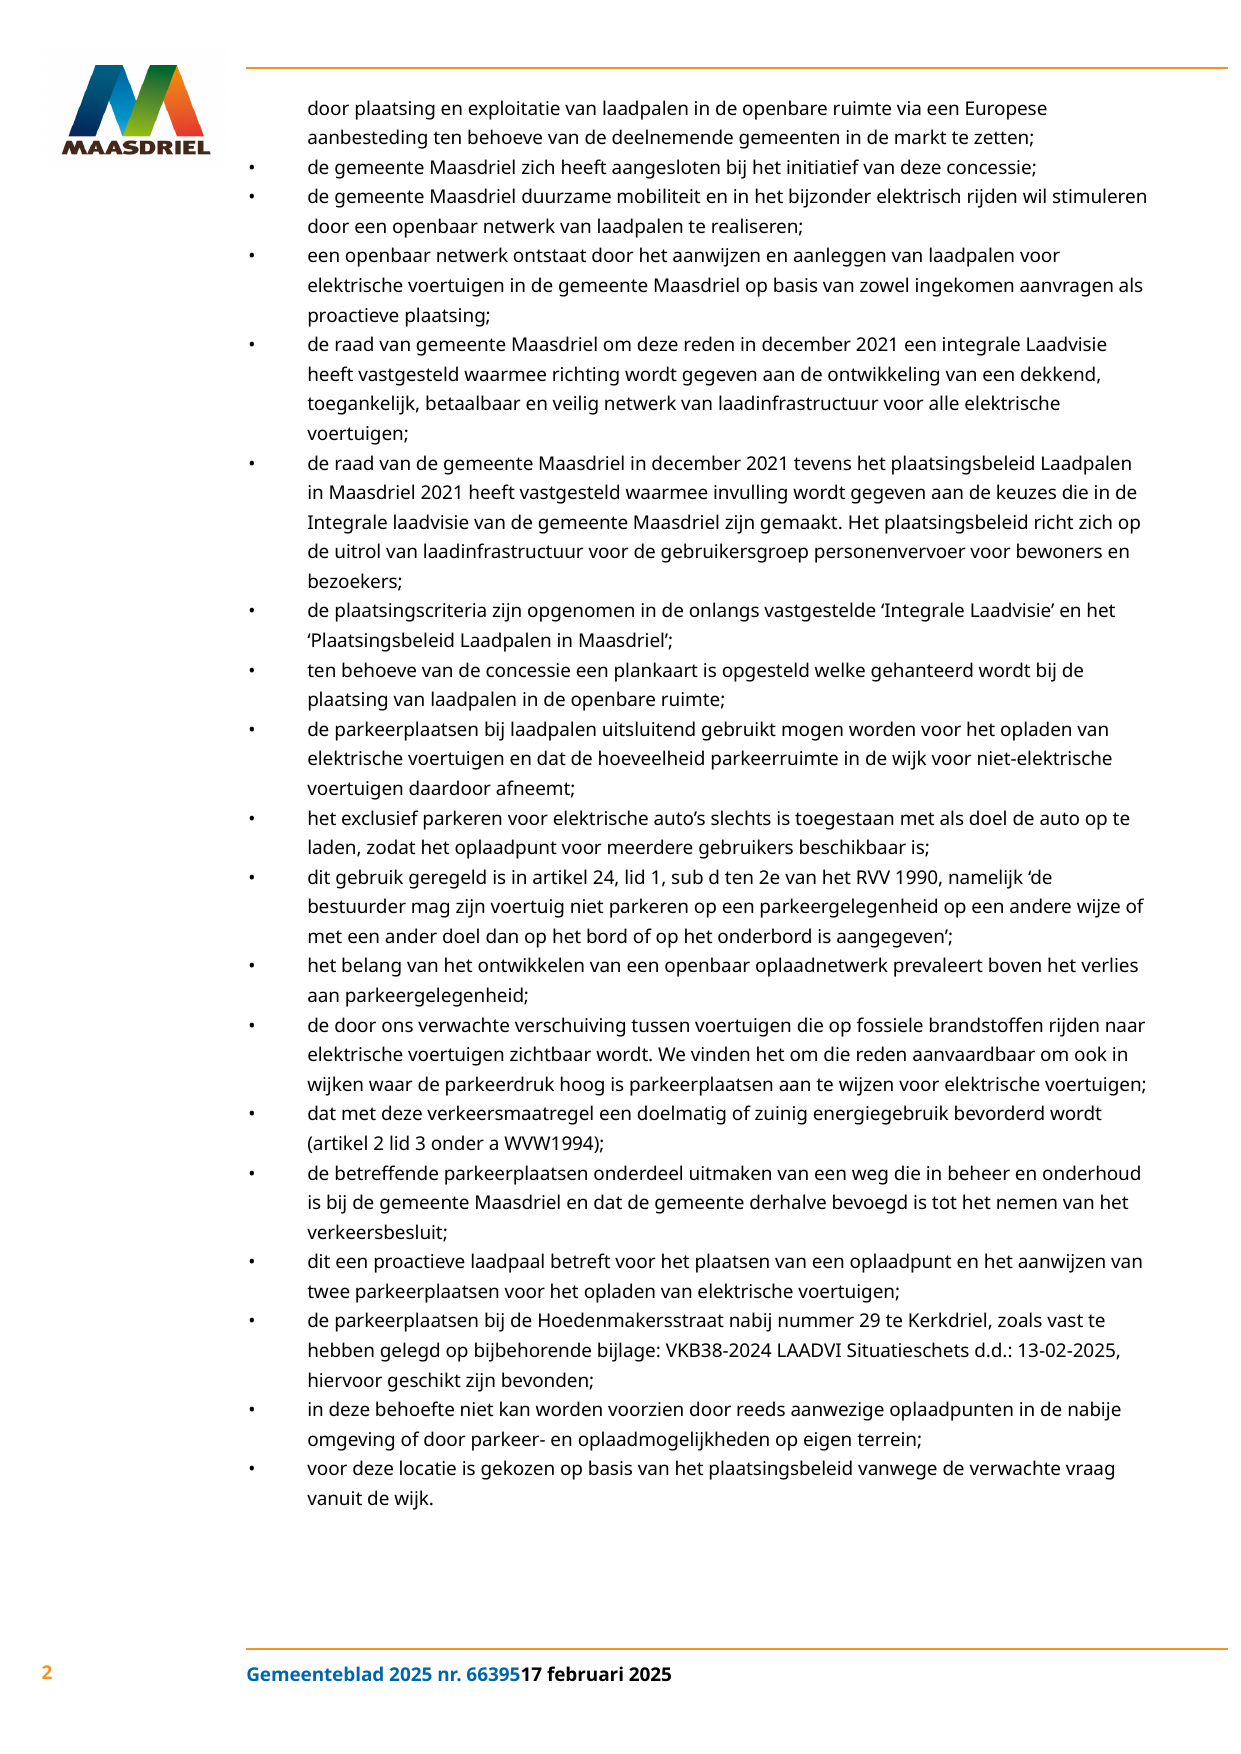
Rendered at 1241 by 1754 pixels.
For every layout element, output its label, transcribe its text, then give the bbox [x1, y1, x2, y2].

list dat met deze verkeersmaatregel een doelmatig of zuinig energiegebruik bevorderd wordt (artikel 2 lid 3 onder a WVW1994); [248, 1101, 1152, 1156]
list de raad van gemeente Maasdriel om deze reden in december 2021 een integrale Laadvisie heeft vastgesteld waarmee richting wordt gegeven aan de ontwikkeling van een dekkend, toegankelijk, betaalbaar en veilig netwerk van laadinfrastructuur voor alle elektrische voertuigen; [248, 331, 1152, 446]
list het exclusief parkeren voor elektrische auto’s slechts is toegestaan met als doel de auto op te laden, zodat het oplaadpunt voor meerdere gebruikers beschikbaar is; [248, 805, 1152, 860]
list dit gebruik geregeld is in artikel 24, lid 1, sub d ten 2e van het RVV 1990, namelijk ‘de bestuurder mag zijn voertuig niet parkeren op een parkeergelegenheid op een andere wijze of met een ander doel dan op het bord of op het onderbord is aangegeven’; [248, 864, 1152, 949]
list de parkeerplaatsen bij laadpalen uitsluitend gebruikt mogen worden voor het opladen van elektrische voertuigen en dat de hoeveelheid parkeerruimte in de wijk voor niet-elektrische voertuigen daardoor afneemt; [248, 716, 1152, 801]
list de gemeente Maasdriel duurzame mobiliteit en in het bijzonder elektrisch rijden wil stimuleren door een openbaar netwerk van laadpalen te realiseren; [248, 183, 1152, 239]
list door plaatsing en exploitatie van laadpalen in de openbare ruimte via een Europese aanbesteding ten behoeve van de deelnemende gemeenten in de markt te zetten; [248, 95, 1152, 150]
picture [41, 47, 231, 172]
list de door ons verwachte verschuiving tussen voertuigen die op fossiele brandstoffen rijden naar elektrische voertuigen zichtbaar wordt. We vinden het om die reden aanvaardbaar om ook in wijken waar de parkeerdruk hoog is parkeerplaatsen aan te wijzen voor elektrische voertuigen; [248, 1012, 1152, 1097]
list de parkeerplaatsen bij de Hoedenmakersstraat nabij nummer 29 te Kerkdriel, zoals vast te hebben gelegd op bijbehorende bijlage: VKB38-2024 LAADVI Situatieschets d.d.: 13-02-2025, hiervoor geschikt zijn bevonden; [248, 1308, 1152, 1393]
list de raad van de gemeente Maasdriel in december 2021 tevens het plaatsingsbeleid Laadpalen in Maasdriel 2021 heeft vastgesteld waarmee invulling wordt gegeven aan de keuzes die in de Integrale laadvisie van de gemeente Maasdriel zijn gemaakt. Het plaatsingsbeleid richt zich op de uitrol van laadinfrastructuur voor de gebruikersgroep personenvervoer voor bewoners en bezoekers; [248, 450, 1152, 594]
list voor deze locatie is gekozen op basis van het plaatsingsbeleid vanwege de verwachte vraag vanuit de wijk. [248, 1456, 1152, 1511]
list de betreffende parkeerplaatsen onderdeel uitmaken van een weg die in beheer en onderhoud is bij de gemeente Maasdriel en dat de gemeente derhalve bevoegd is tot het nemen van het verkeersbesluit; [248, 1160, 1152, 1245]
list ten behoeve van de concessie een plankaart is opgesteld welke gehanteerd wordt bij de plaatsing van laadpalen in de openbare ruimte; [248, 657, 1152, 712]
list een openbaar netwerk ontstaat door het aanwijzen en aanleggen van laadpalen voor elektrische voertuigen in de gemeente Maasdriel op basis van zowel ingekomen aanvragen als proactieve plaatsing; [248, 243, 1152, 328]
list de plaatsingscriteria zijn opgenomen in de onlangs vastgestelde ‘Integrale Laadvisie’ en het ‘Plaatsingsbeleid Laadpalen in Maasdriel’; [248, 598, 1152, 653]
list dit een proactieve laadpaal betreft voor het plaatsen van een oplaadpunt en het aanwijzen van twee parkeerplaatsen voor het opladen van elektrische voertuigen; [248, 1248, 1152, 1304]
list de gemeente Maasdriel zich heeft aangesloten bij het initiatief van deze concessie; [248, 154, 1152, 180]
list in deze behoefte niet kan worden voorzien door reeds aanwezige oplaadpunten in de nabije omgeving of door parkeer- en oplaadmogelijkheden op eigen terrein; [248, 1396, 1152, 1452]
list het belang van het ontwikkelen van een openbaar oplaadnetwerk prevaleert boven het verlies aan parkeergelegenheid; [248, 953, 1152, 1008]
